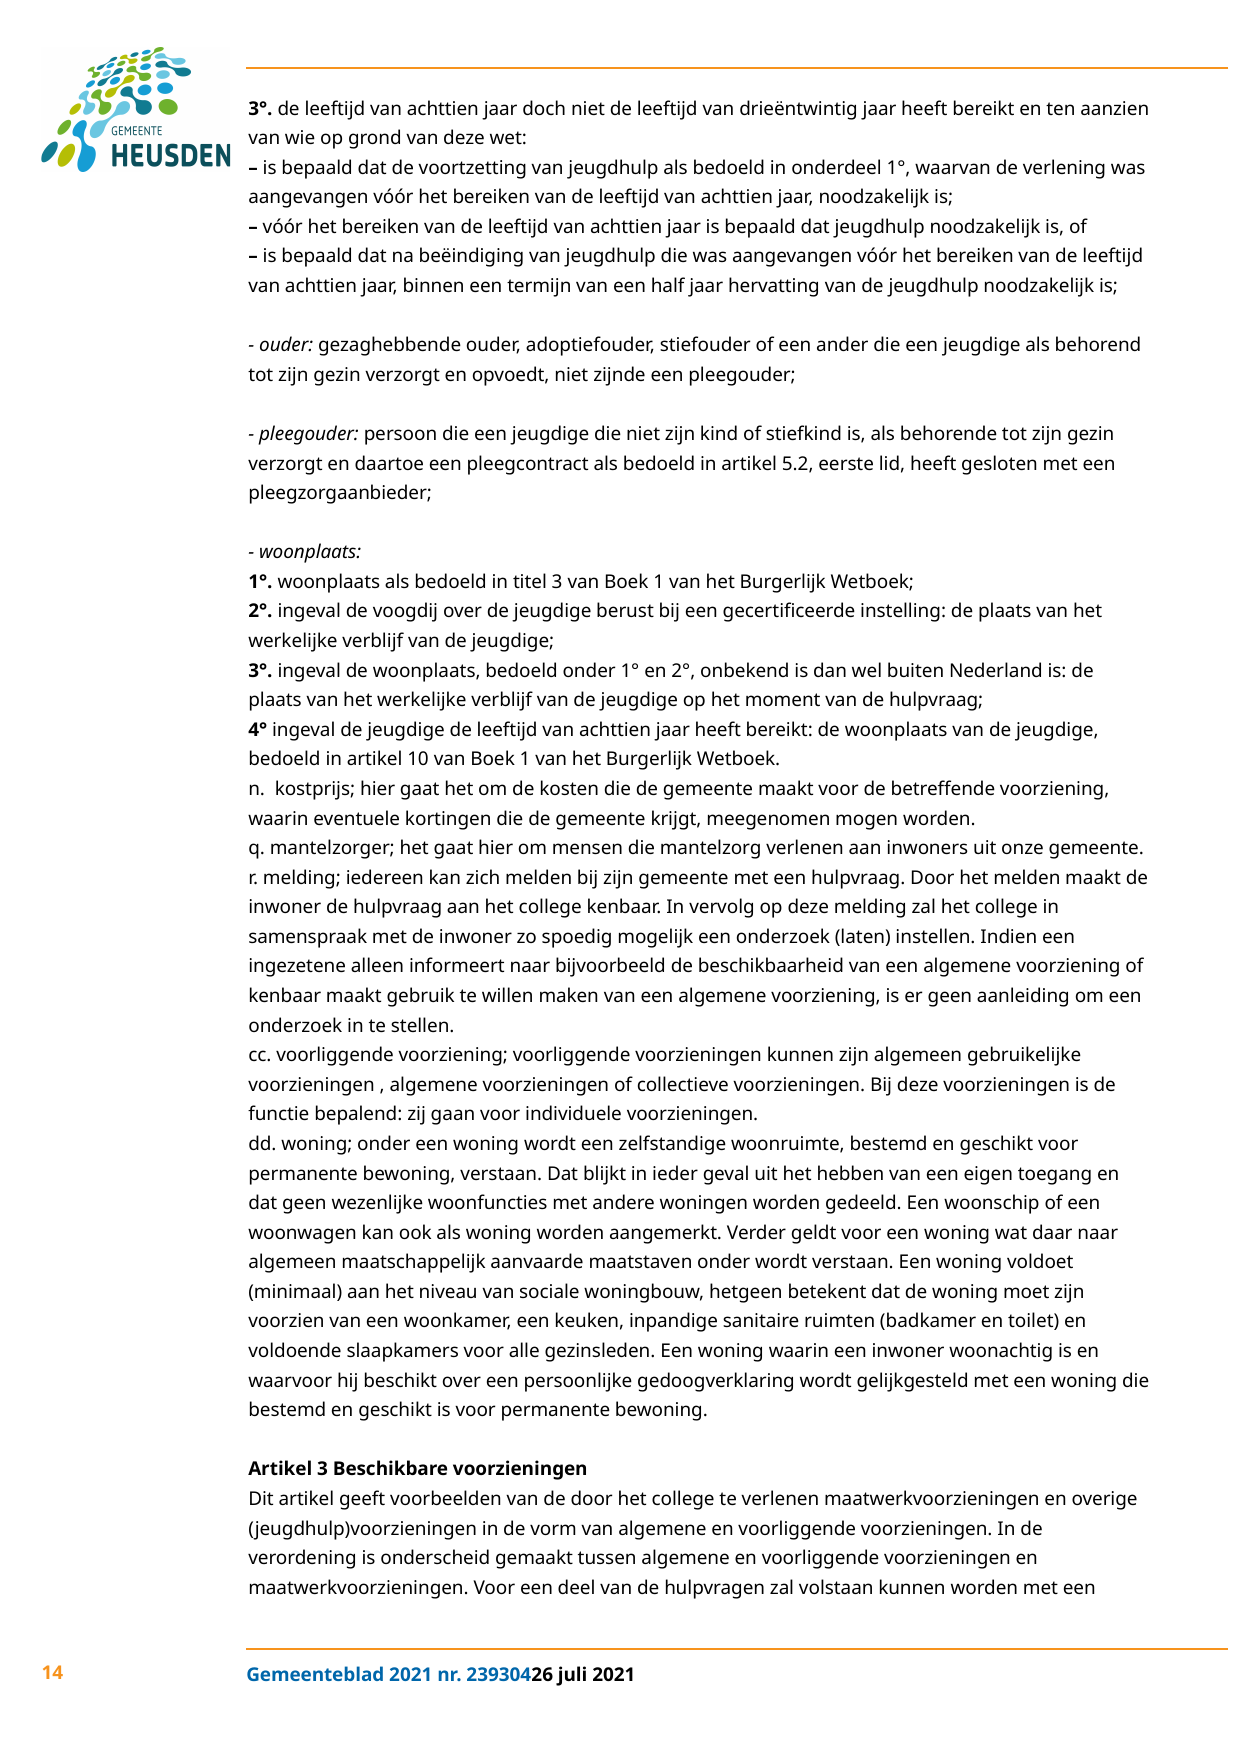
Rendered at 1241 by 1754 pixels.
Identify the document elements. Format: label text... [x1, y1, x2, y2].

text – vóór het bereiken van de leeftijd van achttien jaar is bepaald dat jeugdhulp noodzakelijk is, of [248, 213, 1152, 239]
text - pleegouder: persoon die een jeugdige die niet zijn kind of stiefkind is, als behorende tot zijn gezin verzorgt en daartoe een pleegcontract als bedoeld in artikel 5.2, eerste lid, heeft gesloten met een pleegzorgaanbieder; [248, 420, 1152, 505]
text cc. voorliggende voorziening; voorliggende voorzieningen kunnen zijn algemeen gebruikelijke voorzieningen , algemene voorzieningen of collectieve voorzieningen. Bij deze voorzieningen is de functie bepalend: zij gaan voor individuele voorzieningen. [248, 1041, 1152, 1126]
text Dit artikel geeft voorbeelden van de door het college te verlenen maatwerkvoorzieningen en overige (jeugdhulp)voorzieningen in de vorm van algemene en voorliggende voorzieningen. In de verordening is onderscheid gemaakt tussen algemene en voorliggende voorzieningen en maatwerkvoorzieningen. Voor een deel van de hulpvragen zal volstaan kunnen worden met een [248, 1485, 1152, 1600]
text n. kostprijs; hier gaat het om de kosten die de gemeente maakt voor de betreffende voorziening, waarin eventuele kortingen die de gemeente krijgt, meegenomen mogen worden. [248, 775, 1152, 831]
text r. melding; iedereen kan zich melden bij zijn gemeente met een hulpvraag. Door het melden maakt de inwoner de hulpvraag aan het college kenbaar. In vervolg op deze melding zal het college in samenspraak met de inwoner zo spoedig mogelijk een onderzoek (laten) instellen. Indien een ingezetene alleen informeert naar bijvoorbeeld de beschikbaarheid van een algemene voorziening of kenbaar maakt gebruik te willen maken van een algemene voorziening, is er geen aanleiding om een onderzoek in te stellen. [248, 864, 1152, 1038]
picture [41, 47, 231, 172]
text Artikel 3 Beschikbare voorzieningen [248, 1456, 1152, 1481]
text 2°. ingeval de voogdij over de jeugdige berust bij een gecertificeerde instelling: de plaats van het werkelijke verblijf van de jeugdige; [248, 598, 1152, 653]
text – is bepaald dat de voortzetting van jeugdhulp als bedoeld in onderdeel 1°, waarvan de verlening was aangevangen vóór het bereiken van de leeftijd van achttien jaar, noodzakelijk is; [248, 154, 1152, 209]
text 4° ingeval de jeugdige de leeftijd van achttien jaar heeft bereikt: de woonplaats van de jeugdige, bedoeld in artikel 10 van Boek 1 van het Burgerlijk Wetboek. [248, 716, 1152, 771]
text - woonplaats: [248, 538, 1152, 564]
text q. mantelzorger; het gaat hier om mensen die mantelzorg verlenen aan inwoners uit onze gemeente. [248, 834, 1152, 860]
text 3°. ingeval de woonplaats, bedoeld onder 1° en 2°, onbekend is dan wel buiten Nederland is: de plaats van het werkelijke verblijf van de jeugdige op het moment van de hulpvraag; [248, 657, 1152, 712]
text - ouder: gezaghebbende ouder, adoptiefouder, stiefouder of een ander die een jeugdige als behorend tot zijn gezin verzorgt en opvoedt, niet zijnde een pleegouder; [248, 331, 1152, 387]
text 3°. de leeftijd van achttien jaar doch niet de leeftijd van drieëntwintig jaar heeft bereikt en ten aanzien van wie op grond van deze wet: [248, 95, 1152, 150]
text dd. woning; onder een woning wordt een zelfstandige woonruimte, bestemd en geschikt voor permanente bewoning, verstaan. Dat blijkt in ieder geval uit het hebben van een eigen toegang en dat geen wezenlijke woonfuncties met andere woningen worden gedeeld. Een woonschip of een woonwagen kan ook als woning worden aangemerkt. Verder geldt voor een woning wat daar naar algemeen maatschappelijk aanvaarde maatstaven onder wordt verstaan. Een woning voldoet (minimaal) aan het niveau van sociale woningbouw, hetgeen betekent dat de woning moet zijn voorzien van een woonkamer, een keuken, inpandige sanitaire ruimten (badkamer en toilet) en voldoende slaapkamers voor alle gezinsleden. Een woning waarin een inwoner woonachtig is en waarvoor hij beschikt over een persoonlijke gedoogverklaring wordt gelijkgesteld met een woning die bestemd en geschikt is voor permanente bewoning. [248, 1130, 1152, 1422]
text – is bepaald dat na beëindiging van jeugdhulp die was aangevangen vóór het bereiken van de leeftijd van achttien jaar, binnen een termijn van een half jaar hervatting van de jeugdhulp noodzakelijk is; [248, 243, 1152, 298]
text 1°. woonplaats als bedoeld in titel 3 van Boek 1 van het Burgerlijk Wetboek; [248, 568, 1152, 594]
